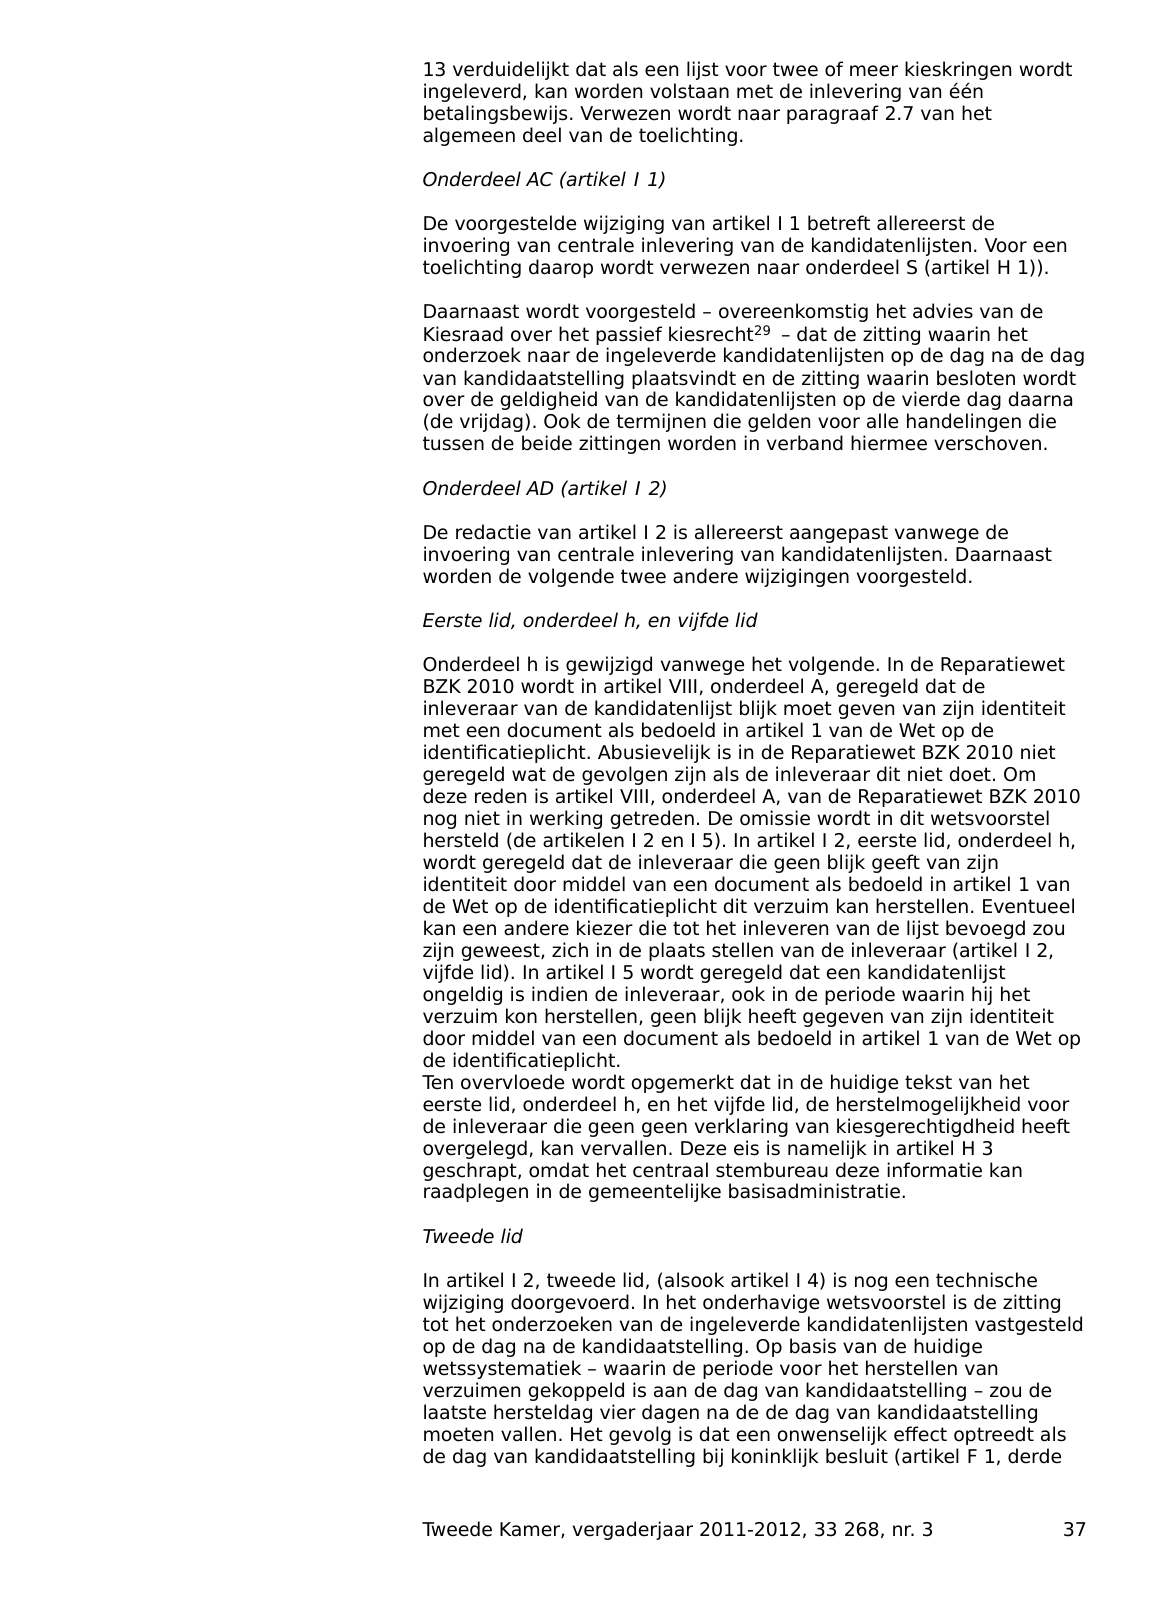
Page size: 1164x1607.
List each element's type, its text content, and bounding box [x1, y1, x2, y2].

text Onderdeel h is gewijzigd vanwege het volgende. In de Reparatiewet BZK 2010 wordt in artikel VIII, onderdeel A, geregeld dat de inleveraar van de kandidatenlijst blijk moet geven van zijn identiteit met een document als bedoeld in artikel 1 van de Wet op de identificatieplicht. Abusievelijk is in de Reparatiewet BZK 2010 niet geregeld wat de gevolgen zijn als de inleveraar dit niet doet. Om deze reden is artikel VIII, onderdeel A, van de Reparatiewet BZK 2010 nog niet in werking getreden. De omissie wordt in dit wetsvoorstel hersteld (de artikelen I 2 en I 5). In artikel I 2, eerste lid, onderdeel h, wordt geregeld dat de inleveraar die geen blijk geeft van zijn identiteit door middel van een document als bedoeld in artikel 1 van de Wet op de identificatieplicht dit verzuim kan herstellen. Eventueel kan een andere kiezer die tot het inleveren van de lijst bevoegd zou zijn geweest, zich in de plaats stellen van de inleveraar (artikel I 2, vijfde lid). In artikel I 5 wordt geregeld dat een kandidatenlijst ongeldig is indien de inleveraar, ook in de periode waarin hij het verzuim kon herstellen, geen blijk heeft gegeven van zijn identiteit door middel van een document als bedoeld in artikel 1 van de Wet op de identificatieplicht. [422, 654, 1087, 1072]
text Ten overvloede wordt opgemerkt dat in de huidige tekst van het eerste lid, onderdeel h, en het vijfde lid, de herstelmogelijkheid voor de inleveraar die geen geen verklaring van kiesgerechtigdheid heeft overgelegd, kan vervallen. Deze eis is namelijk in artikel H 3 geschrapt, omdat het centraal stembureau deze informatie kan raadplegen in de gemeentelijke basisadministratie. [422, 1072, 1087, 1203]
text 13 verduidelijkt dat als een lijst voor twee of meer kieskringen wordt ingeleverd, kan worden volstaan met de inlevering van één betalingsbewijs. Verwezen wordt naar paragraaf 2.7 van het algemeen deel van de toelichting. [422, 59, 1087, 147]
text In artikel I 2, tweede lid, (alsook artikel I 4) is nog een technische wijziging doorgevoerd. In het onderhavige wetsvoorstel is de zitting tot het onderzoeken van de ingeleverde kandidatenlijsten vastgesteld op de dag na de kandidaatstelling. Op basis van de huidige wetssystematiek – waarin de periode voor het herstellen van verzuimen gekoppeld is aan de dag van kandidaatstelling – zou de laatste hersteldag vier dagen na de de dag van kandidaatstelling moeten vallen. Het gevolg is dat een onwenselijk effect optreedt als de dag van kandidaatstelling bij koninklijk besluit (artikel F 1, derde [422, 1270, 1087, 1468]
subtitle Eerste lid, onderdeel h, en vijfde lid [422, 610, 1087, 632]
subtitle Onderdeel AD (artikel I 2) [422, 477, 1087, 499]
subtitle Tweede lid [422, 1226, 1087, 1248]
text Daarnaast wordt voorgesteld – overeenkomstig het advies van de Kiesraad over het passief kiesrecht29 – dat de zitting waarin het onderzoek naar de ingeleverde kandidatenlijsten op de dag na de dag van kandidaatstelling plaatsvindt en de zitting waarin besloten wordt over de geldigheid van de kandidatenlijsten op de vierde dag daarna (de vrijdag). Ook de termijnen die gelden voor alle handelingen die tussen de beide zittingen worden in verband hiermee verschoven. [422, 301, 1087, 455]
text De redactie van artikel I 2 is allereerst aangepast vanwege de invoering van centrale inlevering van kandidatenlijsten. Daarnaast worden de volgende twee andere wijzigingen voorgesteld. [422, 522, 1087, 588]
subtitle Onderdeel AC (artikel I 1) [422, 169, 1087, 191]
text De voorgestelde wijziging van artikel I 1 betreft allereerst de invoering van centrale inlevering van de kandidatenlijsten. Voor een toelichting daarop wordt verwezen naar onderdeel S (artikel H 1)). [422, 213, 1087, 279]
